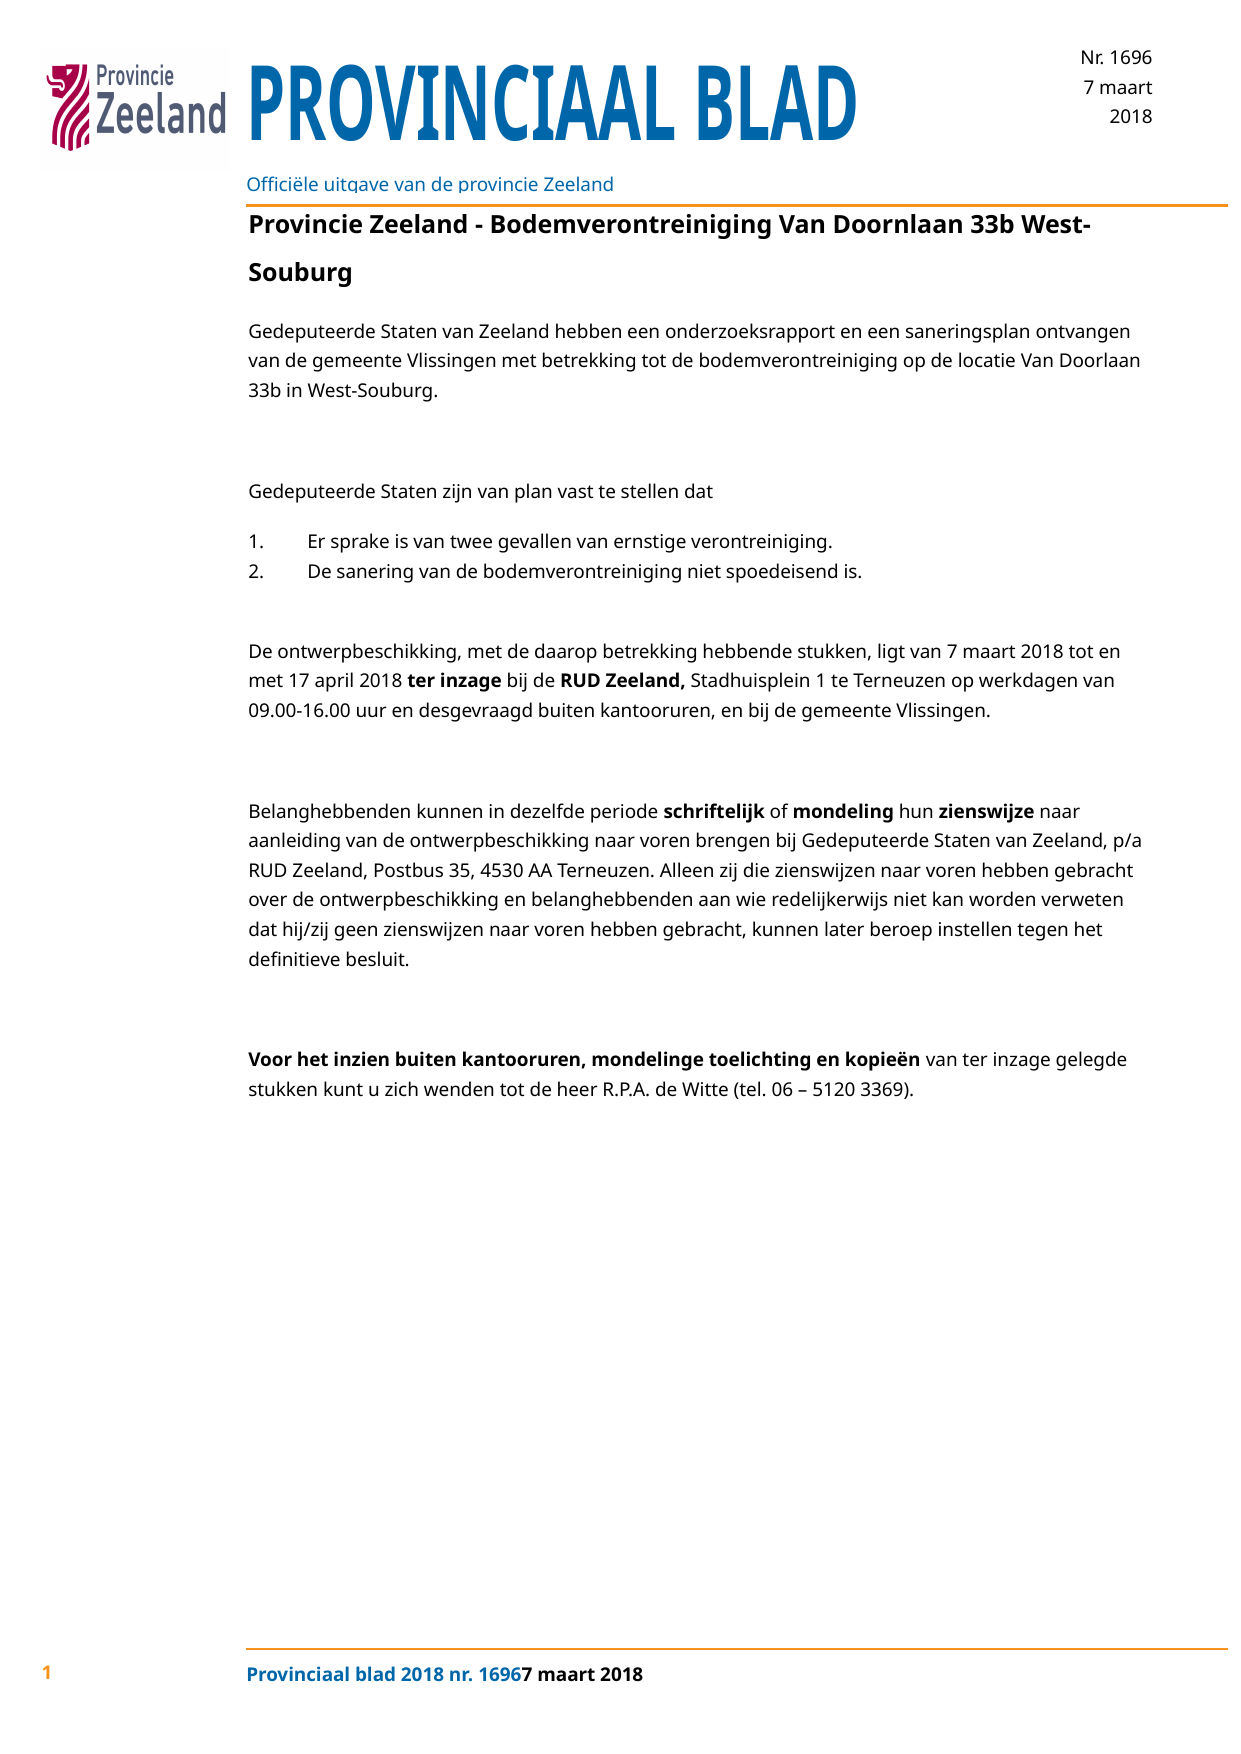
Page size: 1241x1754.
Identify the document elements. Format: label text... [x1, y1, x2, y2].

picture [41, 47, 231, 172]
list De sanering van de bodemverontreiniging niet spoedeisend is. [248, 558, 1152, 584]
text Voor het inzien buiten kantooruren, mondelinge toelichting en kopieën van ter inzage gelegde stukken kunt u zich wenden tot de heer R.P.A. de Witte (tel. 06 – 5120 3369). [248, 1047, 1152, 1102]
text Gedeputeerde Staten van Zeeland hebben een onderzoeksrapport en een saneringsplan ontvangen van de gemeente Vlissingen met betrekking tot de bodemverontreiniging op de locatie Van Doorlaan 33b in West-Souburg. [248, 318, 1152, 403]
text Belanghebbenden kunnen in dezelfde periode schriftelijk of mondeling hun zienswijze naar aanleiding van de ontwerpbeschikking naar voren brengen bij Gedeputeerde Staten van Zeeland, p/a RUD Zeeland, Postbus 35, 4530 AA Terneuzen. Alleen zij die zienswijzen naar voren hebben gebracht over de ontwerpbeschikking en belanghebbenden aan wie redelijkerwijs niet kan worden verweten dat hij/zij geen zienswijzen naar voren hebben gebracht, kunnen later beroep instellen tegen het definitieve besluit. [248, 798, 1152, 972]
text De ontwerpbeschikking, met de daarop betrekking hebbende stukken, ligt van 7 maart 2018 tot en met 17 april 2018 ter inzage bij de RUD Zeeland, Stadhuisplein 1 te Terneuzen op werkdagen van 09.00-16.00 uur en desgevraagd buiten kantooruren, en bij de gemeente Vlissingen. [248, 638, 1152, 723]
text Provincie Zeeland - Bodemverontreiniging Van Doornlaan 33b West-Souburg [248, 207, 1152, 288]
list Er sprake is van twee gevallen van ernstige verontreiniging. [248, 528, 1152, 554]
text Gedeputeerde Staten zijn van plan vast te stellen dat [248, 478, 1152, 504]
